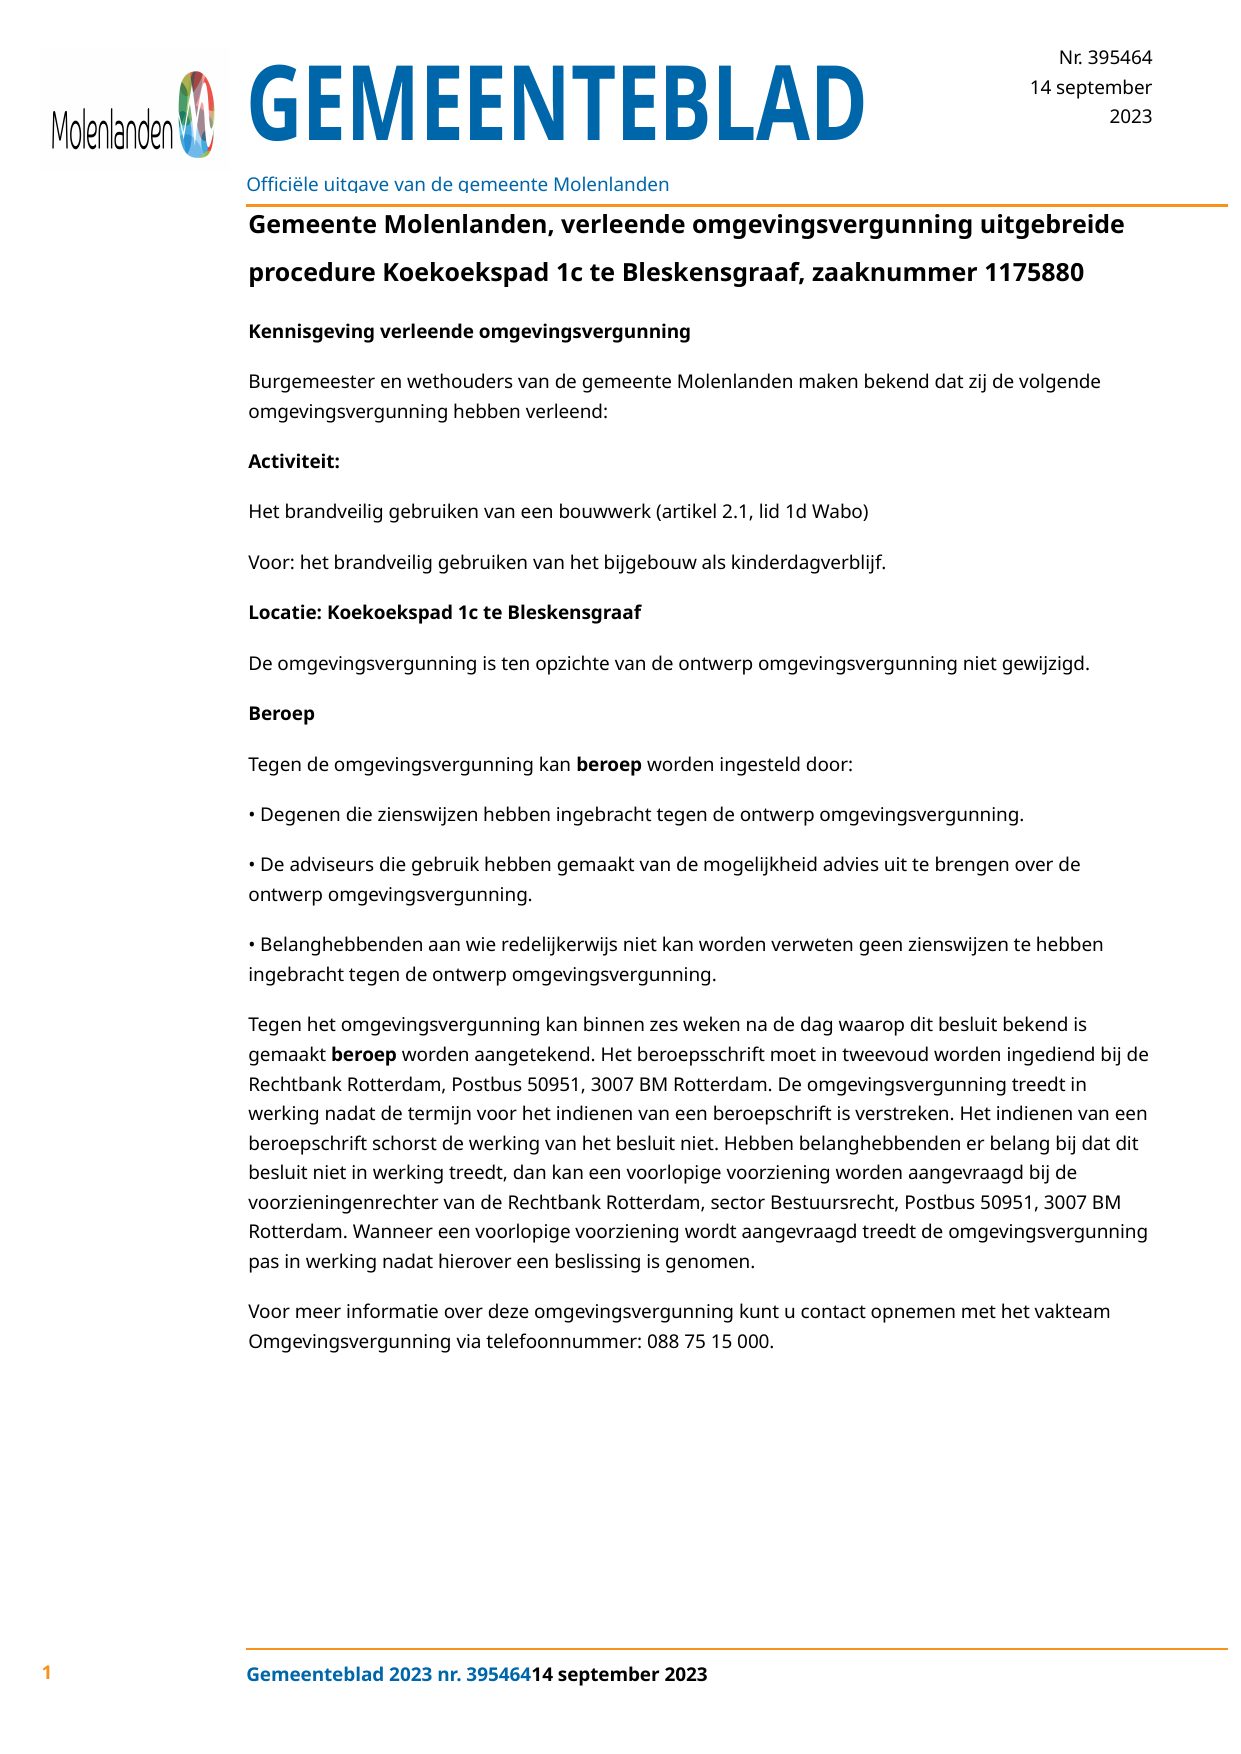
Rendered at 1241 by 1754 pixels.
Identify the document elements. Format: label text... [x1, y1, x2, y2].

text Burgemeester en wethouders van de gemeente Molenlanden maken bekend dat zij de volgende omgevingsvergunning hebben verleend: [248, 368, 1152, 424]
text Het brandveilig gebruiken van een bouwwerk (artikel 2.1, lid 1d Wabo) [248, 499, 1152, 524]
text • Degenen die zienswijzen hebben ingebracht tegen de ontwerp omgevingsvergunning. [248, 801, 1152, 827]
text Tegen de omgevingsvergunning kan beroep worden ingesteld door: [248, 751, 1152, 777]
text • De adviseurs die gebruik hebben gemaakt van de mogelijkheid advies uit te brengen over de ontwerp omgevingsvergunning. [248, 852, 1152, 907]
text Tegen het omgevingsvergunning kan binnen zes weken na de dag waarop dit besluit bekend is gemaakt beroep worden aangetekend. Het beroepsschrift moet in tweevoud worden ingediend bij de Rechtbank Rotterdam, Postbus 50951, 3007 BM Rotterdam. De omgevingsvergunning treedt in werking nadat de termijn voor het indienen van een beroepschrift is verstreken. Het indienen van een beroepschrift schorst de werking van het besluit niet. Hebben belanghebbenden er belang bij dat dit besluit niet in werking treedt, dan kan een voorlopige voorziening worden aangevraagd bij de voorzieningenrechter van de Rechtbank Rotterdam, sector Bestuursrecht, Postbus 50951, 3007 BM Rotterdam. Wanneer een voorlopige voorziening wordt aangevraagd treedt de omgevingsvergunning pas in werking nadat hierover een beslissing is genomen. [248, 1012, 1152, 1274]
text Kennisgeving verleende omgevingsvergunning [248, 318, 1152, 344]
text • Belanghebbenden aan wie redelijkerwijs niet kan worden verweten geen zienswijzen te hebben ingebracht tegen de ontwerp omgevingsvergunning. [248, 932, 1152, 987]
text Voor: het brandveilig gebruiken van het bijgebouw als kinderdagverblijf. [248, 549, 1152, 575]
text Beroep [248, 700, 1152, 726]
text Voor meer informatie over deze omgevingsvergunning kunt u contact opnemen met het vakteam Omgevingsvergunning via telefoonnummer: 088 75 15 000. [248, 1299, 1152, 1354]
text Activiteit: [248, 448, 1152, 474]
text Locatie: Koekoekspad 1c te Bleskensgraaf [248, 599, 1152, 625]
text De omgevingsvergunning is ten opzichte van de ontwerp omgevingsvergunning niet gewijzigd. [248, 650, 1152, 676]
text Gemeente Molenlanden, verleende omgevingsvergunning uitgebreide procedure Koekoekspad 1c te Bleskensgraaf, zaaknummer 1175880 [248, 207, 1152, 288]
picture [41, 47, 231, 172]
